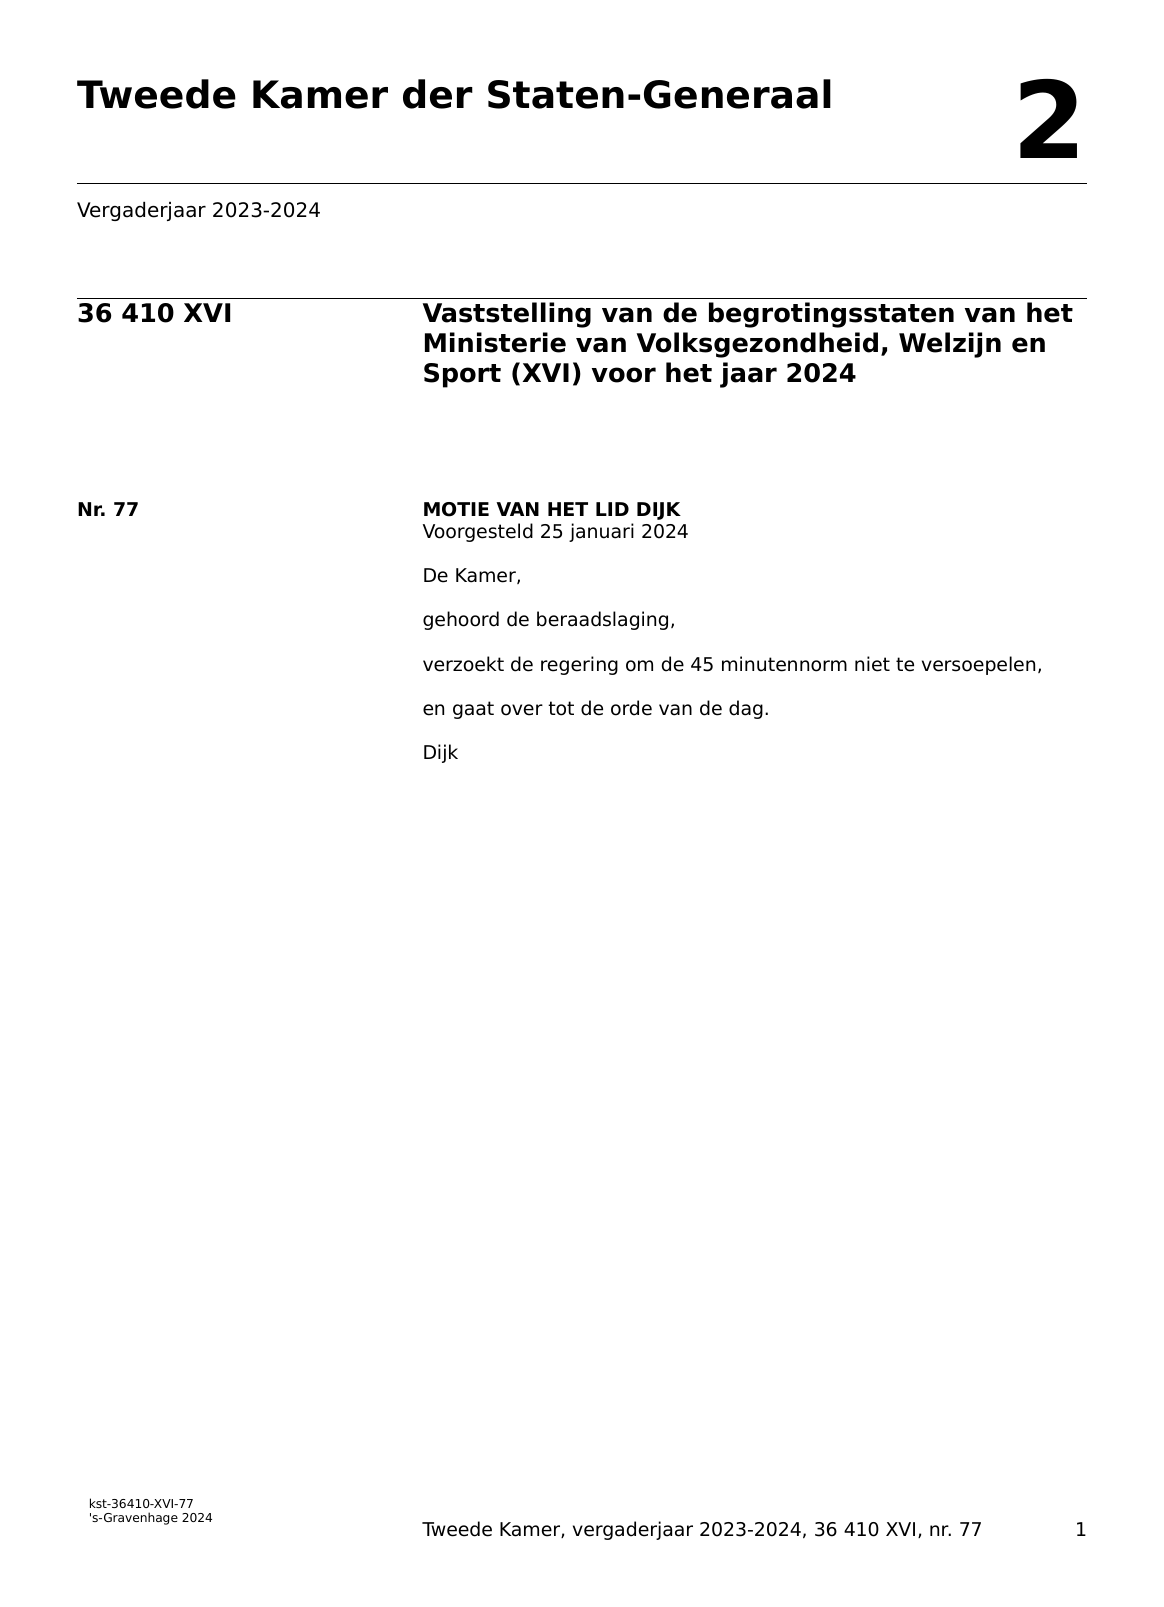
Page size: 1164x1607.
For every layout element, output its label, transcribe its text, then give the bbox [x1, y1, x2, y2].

subtitle Nr. 77 MOTIE VAN HET LID DIJK [77, 499, 1087, 521]
text Dijk [422, 742, 1087, 764]
table_cell Vergaderjaar 2023-2024 [77, 184, 1087, 298]
text De Kamer, [422, 565, 1087, 587]
text 's-Gravenhage 2024 [88, 1511, 323, 1525]
text kst-36410-XVI-77 [88, 1497, 323, 1511]
text gehoord de beraadslaging, [422, 609, 1087, 631]
table_header 2 [886, 59, 1087, 183]
text Voorgesteld 25 januari 2024 [422, 521, 1087, 543]
subtitle 36 410 XVI Vaststelling van de begrotingsstaten van het Ministerie van Volksgezondheid, Welzijn en Sport (XVI) voor het jaar 2024 [77, 299, 1087, 388]
text verzoekt de regering om de 45 minutennorm niet te versoepelen, [422, 653, 1087, 676]
table_header Tweede Kamer der Staten-Generaal [77, 59, 886, 183]
text en gaat over tot de orde van de dag. [422, 698, 1087, 720]
